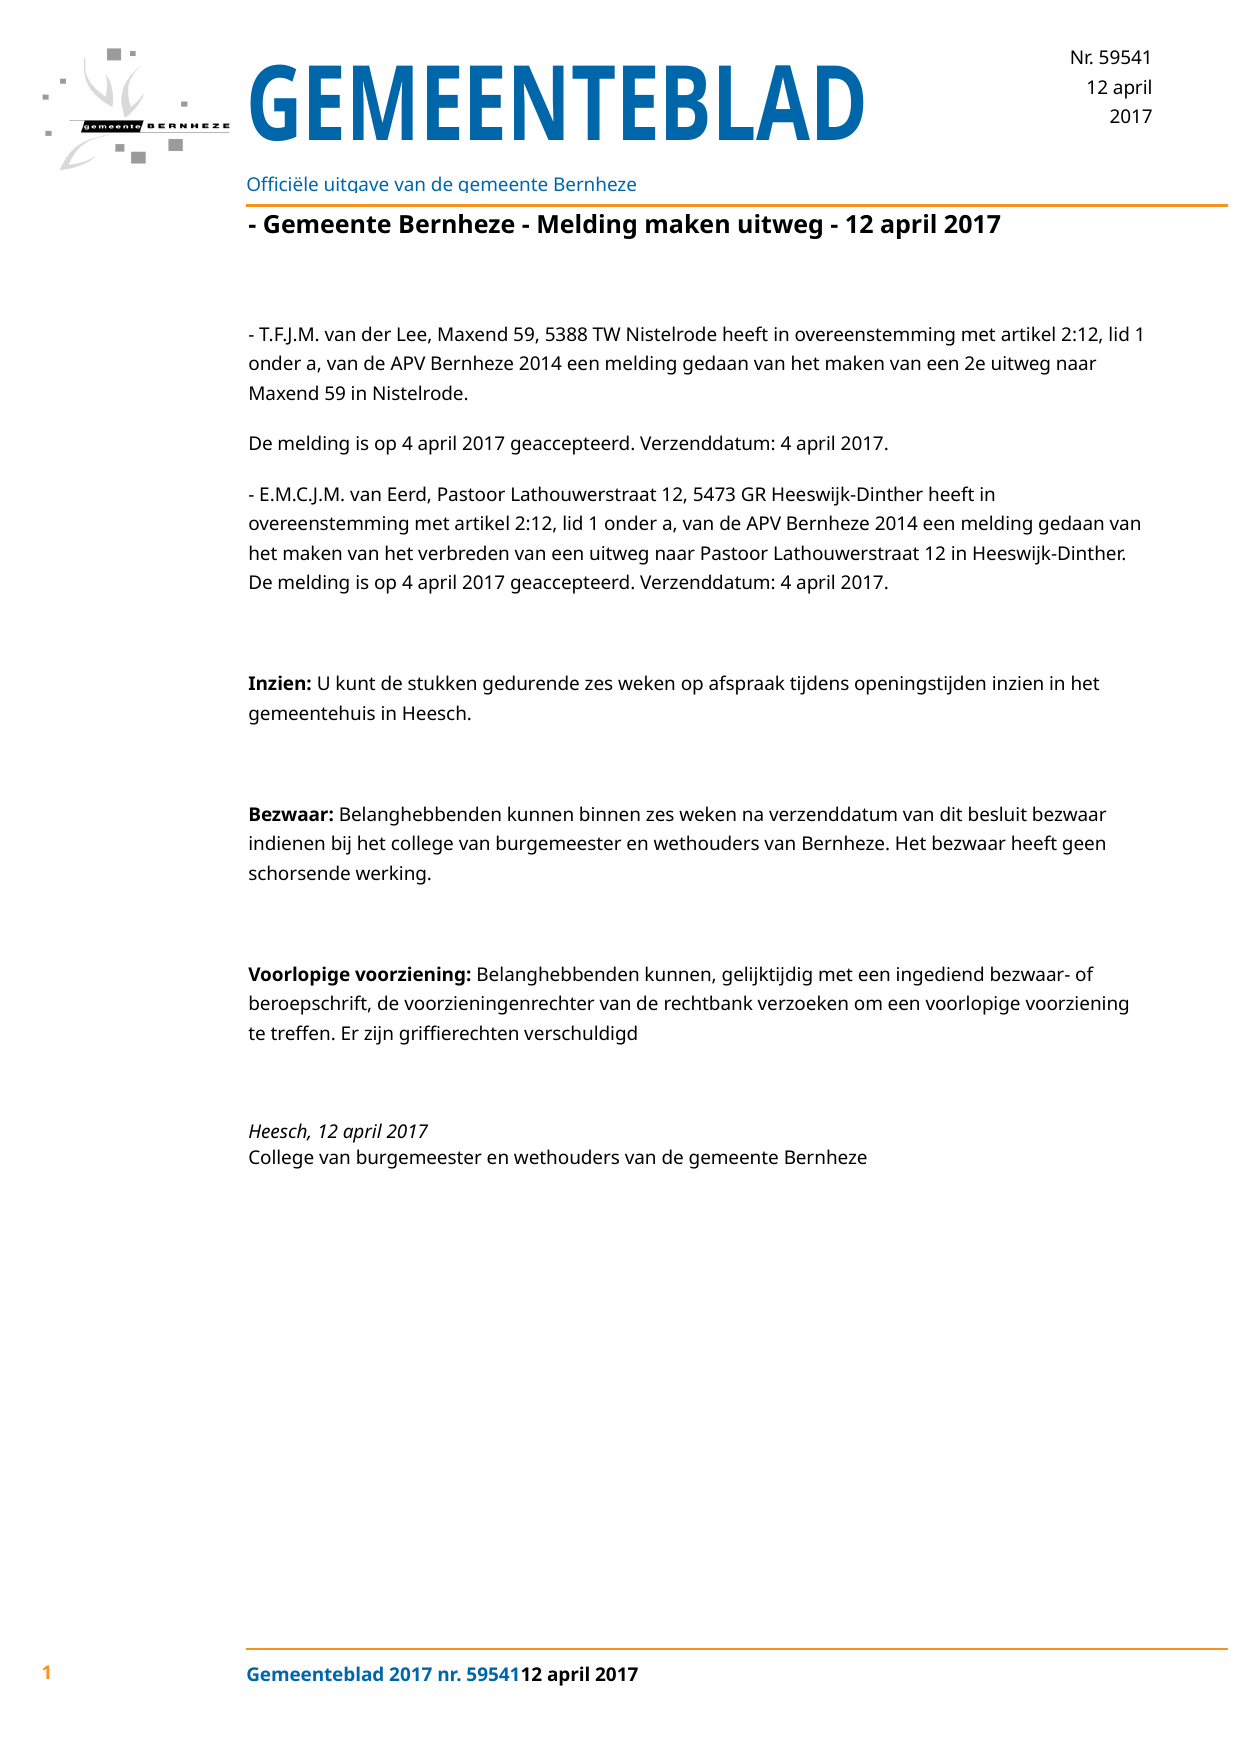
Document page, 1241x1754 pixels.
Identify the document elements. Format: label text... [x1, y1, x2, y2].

text - T.F.J.M. van der Lee, Maxend 59, 5388 TW Nistelrode heeft in overeenstemming met artikel 2:12, lid 1 onder a, van de APV Bernheze 2014 een melding gedaan van het maken van een 2e uitweg naar Maxend 59 in Nistelrode. [248, 321, 1152, 406]
text College van burgemeester en wethouders van de gemeente Bernheze [248, 1144, 1152, 1169]
text Bezwaar: Belanghebbenden kunnen binnen zes weken na verzenddatum van dit besluit bezwaar indienen bij het college van burgemeester en wethouders van Bernheze. Het bezwaar heeft geen schorsende werking. [248, 801, 1152, 886]
text - Gemeente Bernheze - Melding maken uitweg - 12 april 2017 [248, 207, 1152, 241]
picture [41, 47, 231, 172]
text - E.M.C.J.M. van Eerd, Pastoor Lathouwerstraat 12, 5473 GR Heeswijk-Dinther heeft in overeenstemming met artikel 2:12, lid 1 onder a, van de APV Bernheze 2014 een melding gedaan van het maken van het verbreden van een uitweg naar Pastoor Lathouwerstraat 12 in Heeswijk-Dinther. De melding is op 4 april 2017 geaccepteerd. Verzenddatum: 4 april 2017. [248, 481, 1152, 595]
text Inzien: U kunt de stukken gedurende zes weken op afspraak tijdens openingstijden inzien in het gemeentehuis in Heesch. [248, 670, 1152, 726]
text De melding is op 4 april 2017 geaccepteerd. Verzenddatum: 4 april 2017. [248, 430, 1152, 456]
text Voorlopige voorziening: Belanghebbenden kunnen, gelijktijdig met een ingediend bezwaar- of beroepschrift, de voorzieningenrechter van de rechtbank verzoeken om een voorlopige voorziening te treffen. Er zijn griffierechten verschuldigd [248, 961, 1152, 1046]
text Heesch, 12 april 2017 [248, 1118, 1152, 1144]
